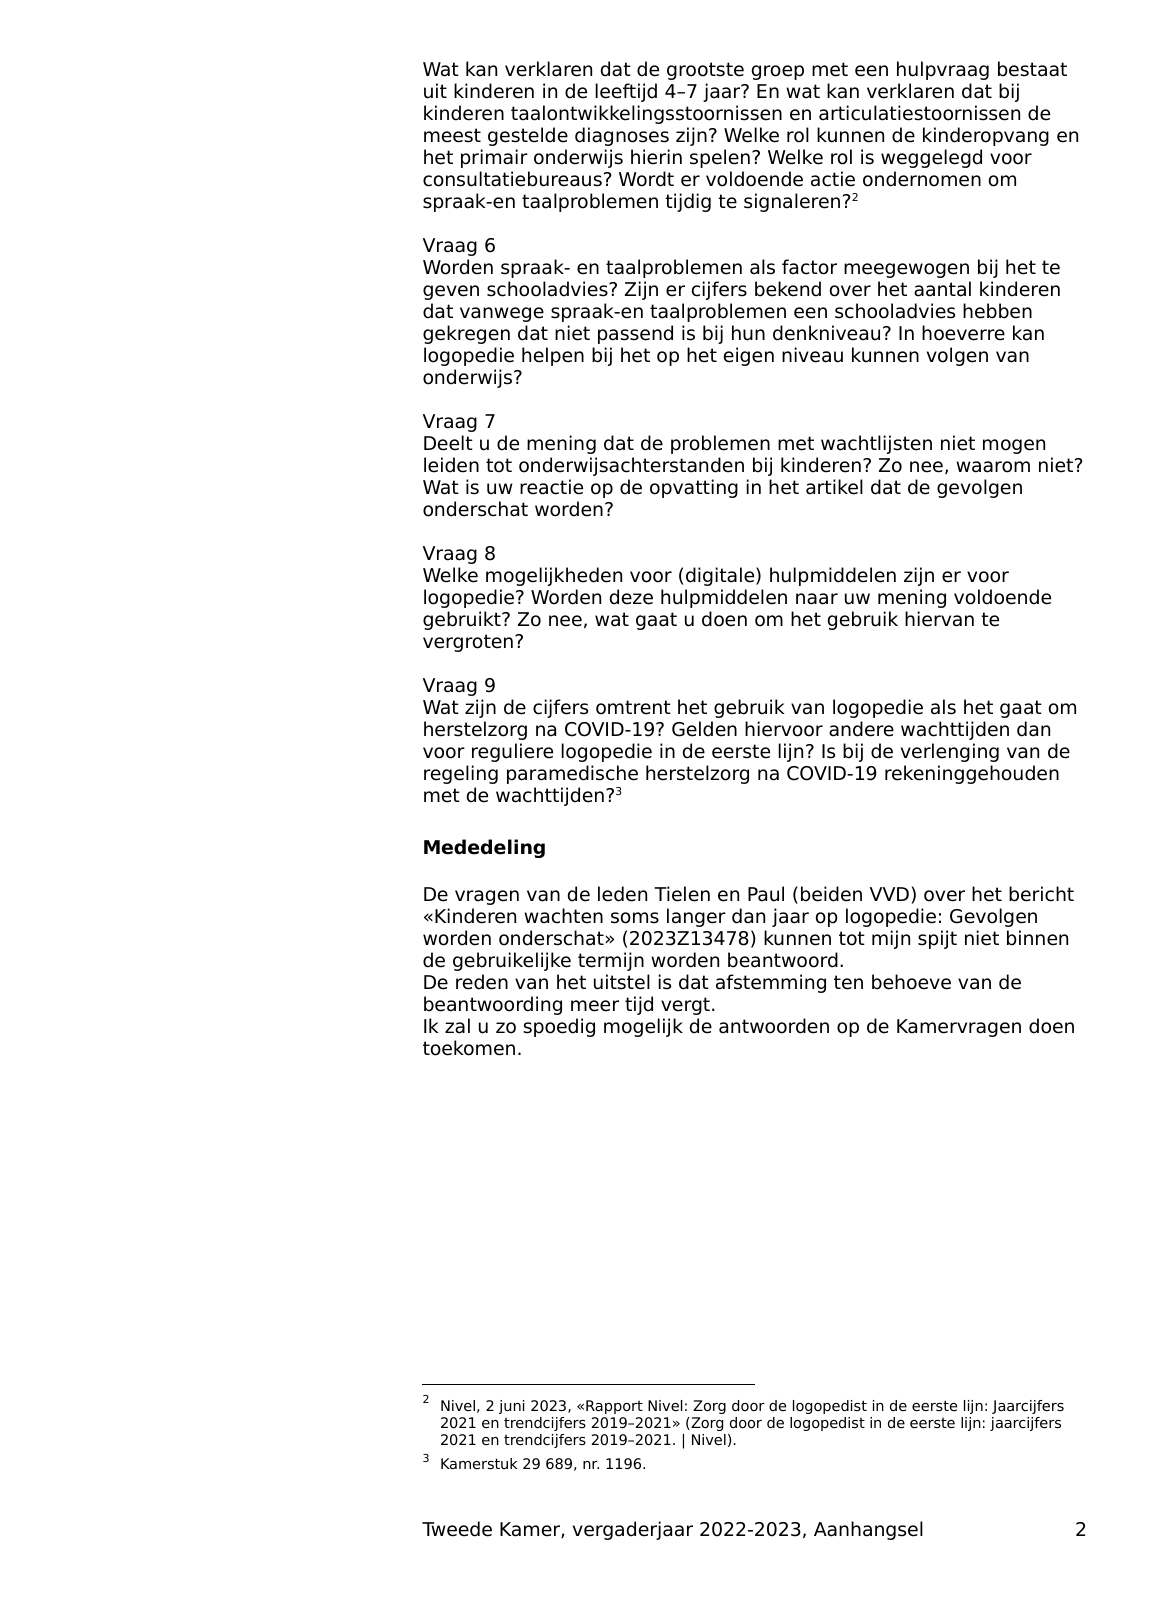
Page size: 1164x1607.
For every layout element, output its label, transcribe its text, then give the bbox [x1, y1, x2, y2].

text Kamerstuk 29 689, nr. 1196. [422, 1452, 1087, 1474]
text Ik zal u zo spoedig mogelijk de antwoorden op de Kamervragen doen toekomen. [422, 1016, 1087, 1060]
text Nivel, 2 juni 2023, «Rapport Nivel: Zorg door de logopedist in de eerste lijn: Jaarcijfers 2021 en trendcijfers 2019–2021» (Zorg door de logopedist in de eerste lijn: jaarcijfers 2021 en trendcijfers 2019–2021. | Nivel). [422, 1393, 1087, 1449]
text Worden spraak- en taalproblemen als factor meegewogen bij het te geven schooladvies? Zijn er cijfers bekend over het aantal kinderen dat vanwege spraak-en taalproblemen een schooladvies hebben gekregen dat niet passend is bij hun denkniveau? In hoeverre kan logopedie helpen bij het op het eigen niveau kunnen volgen van onderwijs? [422, 257, 1087, 389]
text Welke mogelijkheden voor (digitale) hulpmiddelen zijn er voor logopedie? Worden deze hulpmiddelen naar uw mening voldoende gebruikt? Zo nee, wat gaat u doen om het gebruik hiervan te vergroten? [422, 565, 1087, 653]
text Vraag 6 [422, 235, 1087, 257]
subtitle Mededeling [422, 837, 1087, 859]
text Vraag 7 [422, 411, 1087, 433]
text Wat kan verklaren dat de grootste groep met een hulpvraag bestaat uit kinderen in de leeftijd 4–7 jaar? En wat kan verklaren dat bij kinderen taalontwikkelingsstoornissen en articulatiestoornissen de meest gestelde diagnoses zijn? Welke rol kunnen de kinderopvang en het primair onderwijs hierin spelen? Welke rol is weggelegd voor consultatiebureaus? Wordt er voldoende actie ondernomen om spraak-en taalproblemen tijdig te signaleren? [422, 59, 1087, 213]
text De vragen van de leden Tielen en Paul (beiden VVD) over het bericht «Kinderen wachten soms langer dan jaar op logopedie: Gevolgen worden onderschat» (2023Z13478) kunnen tot mijn spijt niet binnen de gebruikelijke termijn worden beantwoord. [422, 884, 1087, 972]
text Vraag 9 [422, 675, 1087, 697]
text De reden van het uitstel is dat afstemming ten behoeve van de beantwoording meer tijd vergt. [422, 972, 1087, 1016]
text Vraag 8 [422, 543, 1087, 565]
text Deelt u de mening dat de problemen met wachtlijsten niet mogen leiden tot onderwijsachterstanden bij kinderen? Zo nee, waarom niet? Wat is uw reactie op de opvatting in het artikel dat de gevolgen onderschat worden? [422, 433, 1087, 521]
text Wat zijn de cijfers omtrent het gebruik van logopedie als het gaat om herstelzorg na COVID-19? Gelden hiervoor andere wachttijden dan voor reguliere logopedie in de eerste lijn? Is bij de verlenging van de regeling paramedische herstelzorg na COVID-19 rekeninggehouden met de wachttijden? [422, 697, 1087, 807]
